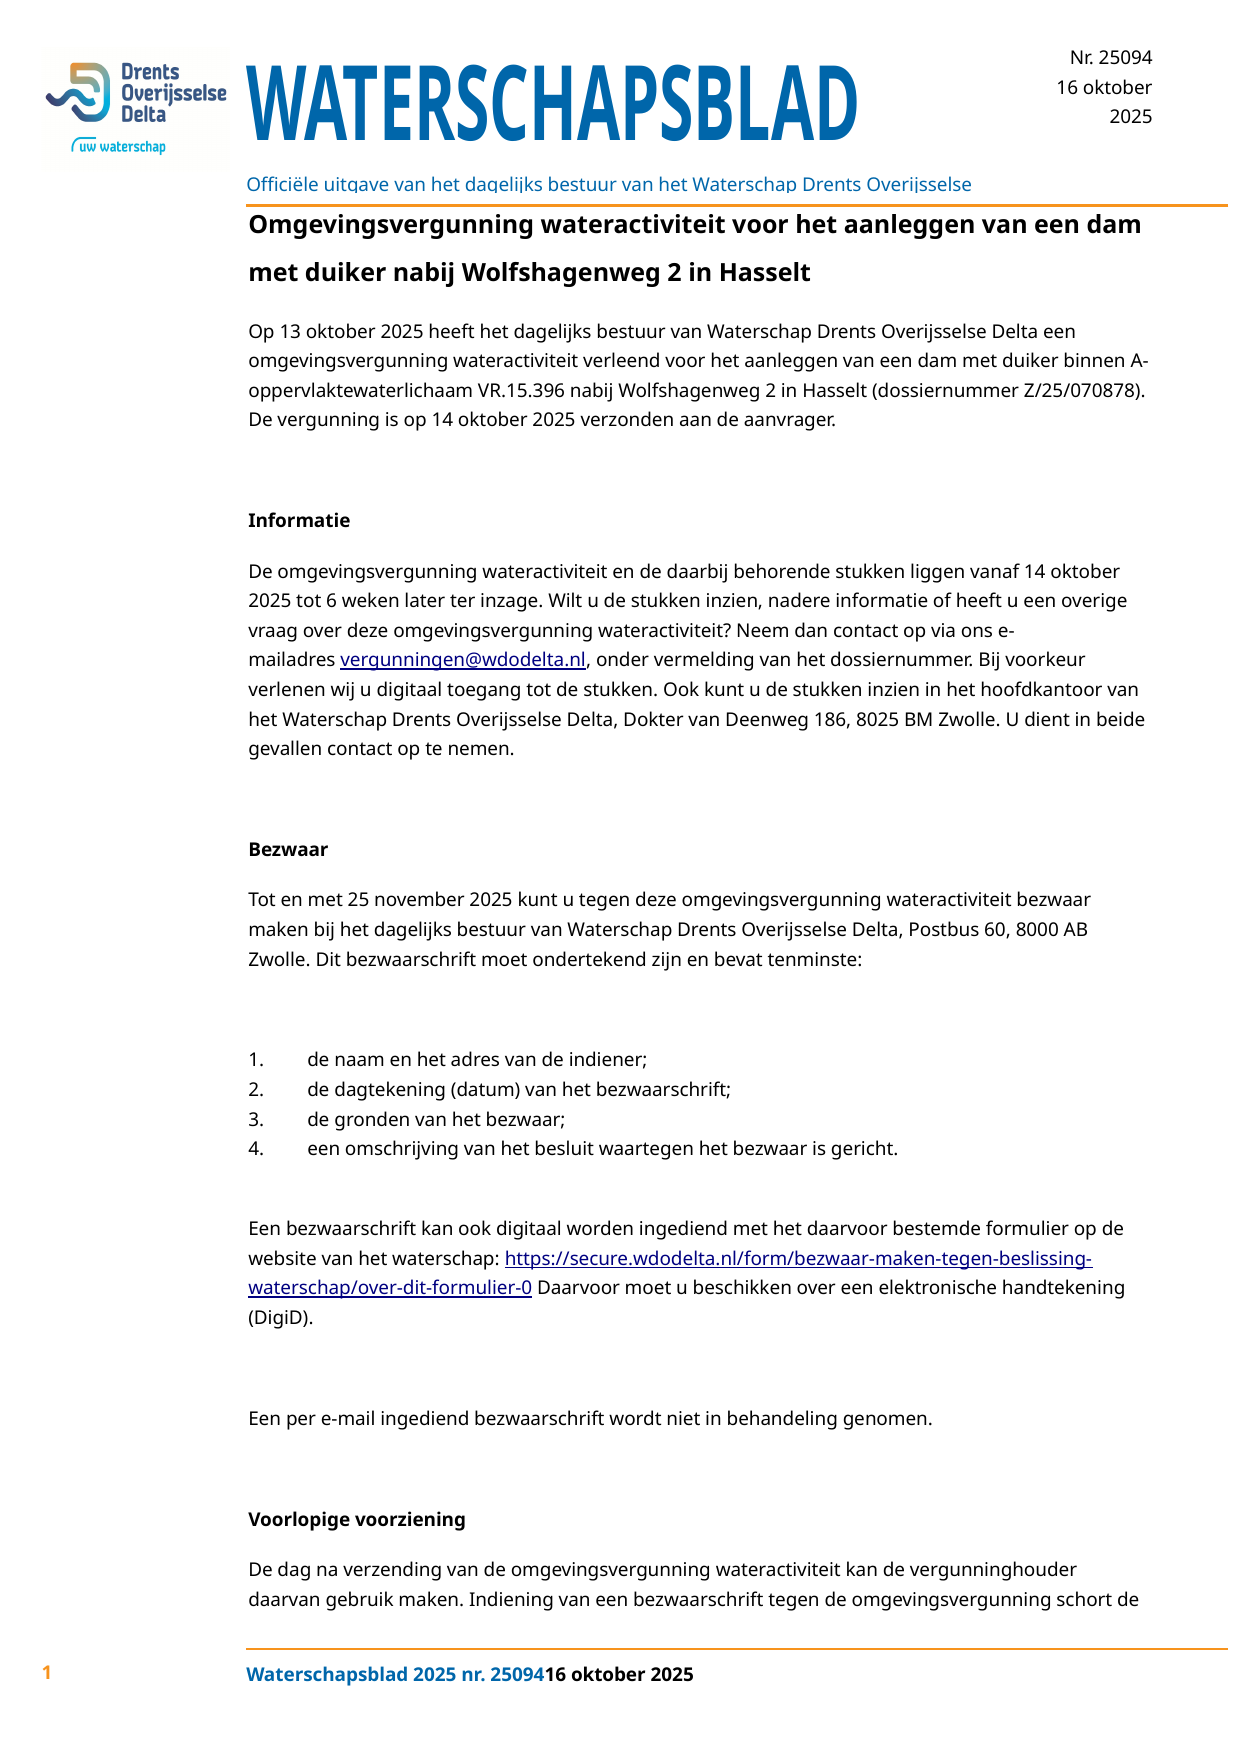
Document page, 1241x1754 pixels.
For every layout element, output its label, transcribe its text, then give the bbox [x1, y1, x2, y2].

text Een bezwaarschrift kan ook digitaal worden ingediend met het daarvoor bestemde formulier op de website van het waterschap: https://secure.wdodelta.nl/form/bezwaar-maken-tegen-beslissing-waterschap/over-dit-formulier-0 Daarvoor moet u beschikken over een elektronische handtekening (DigiD). [248, 1215, 1152, 1330]
text Op 13 oktober 2025 heeft het dagelijks bestuur van Waterschap Drents Overijsselse Delta een omgevingsvergunning wateractiviteit verleend voor het aanleggen van een dam met duiker binnen A-oppervlaktewaterlichaam VR.15.396 nabij Wolfshagenweg 2 in Hasselt (dossiernummer Z/25/070878). De vergunning is op 14 oktober 2025 verzonden aan de aanvrager. [248, 318, 1152, 432]
list de gronden van het bezwaar; [248, 1106, 1152, 1132]
text Voorlopige voorziening [248, 1506, 1152, 1532]
text Een per e-mail ingediend bezwaarschrift wordt niet in behandeling genomen. [248, 1405, 1152, 1431]
text Omgevingsvergunning wateractiviteit voor het aanleggen van een dam met duiker nabij Wolfshagenweg 2 in Hasselt [248, 207, 1152, 288]
list de naam en het adres van de indiener; [248, 1047, 1152, 1072]
picture [41, 47, 231, 172]
text De dag na verzending van de omgevingsvergunning wateractiviteit kan de vergunninghouder daarvan gebruik maken. Indiening van een bezwaarschrift tegen de omgevingsvergunning schort de [248, 1556, 1152, 1612]
text Bezwaar [248, 836, 1152, 862]
list de dagtekening (datum) van het bezwaarschrift; [248, 1076, 1152, 1102]
list een omschrijving van het besluit waartegen het bezwaar is gericht. [248, 1135, 1152, 1161]
text De omgevingsvergunning wateractiviteit en de daarbij behorende stukken liggen vanaf 14 oktober 2025 tot 6 weken later ter inzage. Wilt u de stukken inzien, nadere informatie of heeft u een overige vraag over deze omgevingsvergunning wateractiviteit? Neem dan contact op via ons e-mailadres vergunningen@wdodelta.nl, onder vermelding van het dossiernummer. Bij voorkeur verlenen wij u digitaal toegang tot de stukken. Ook kunt u de stukken inzien in het hoofdkantoor van het Waterschap Drents Overijsselse Delta, Dokter van Deenweg 186, 8025 BM Zwolle. U dient in beide gevallen contact op te nemen. [248, 558, 1152, 761]
text Informatie [248, 507, 1152, 533]
text Tot en met 25 november 2025 kunt u tegen deze omgevingsvergunning wateractiviteit bezwaar maken bij het dagelijks bestuur van Waterschap Drents Overijsselse Delta, Postbus 60, 8000 AB Zwolle. Dit bezwaarschrift moet ondertekend zijn en bevat tenminste: [248, 887, 1152, 972]
